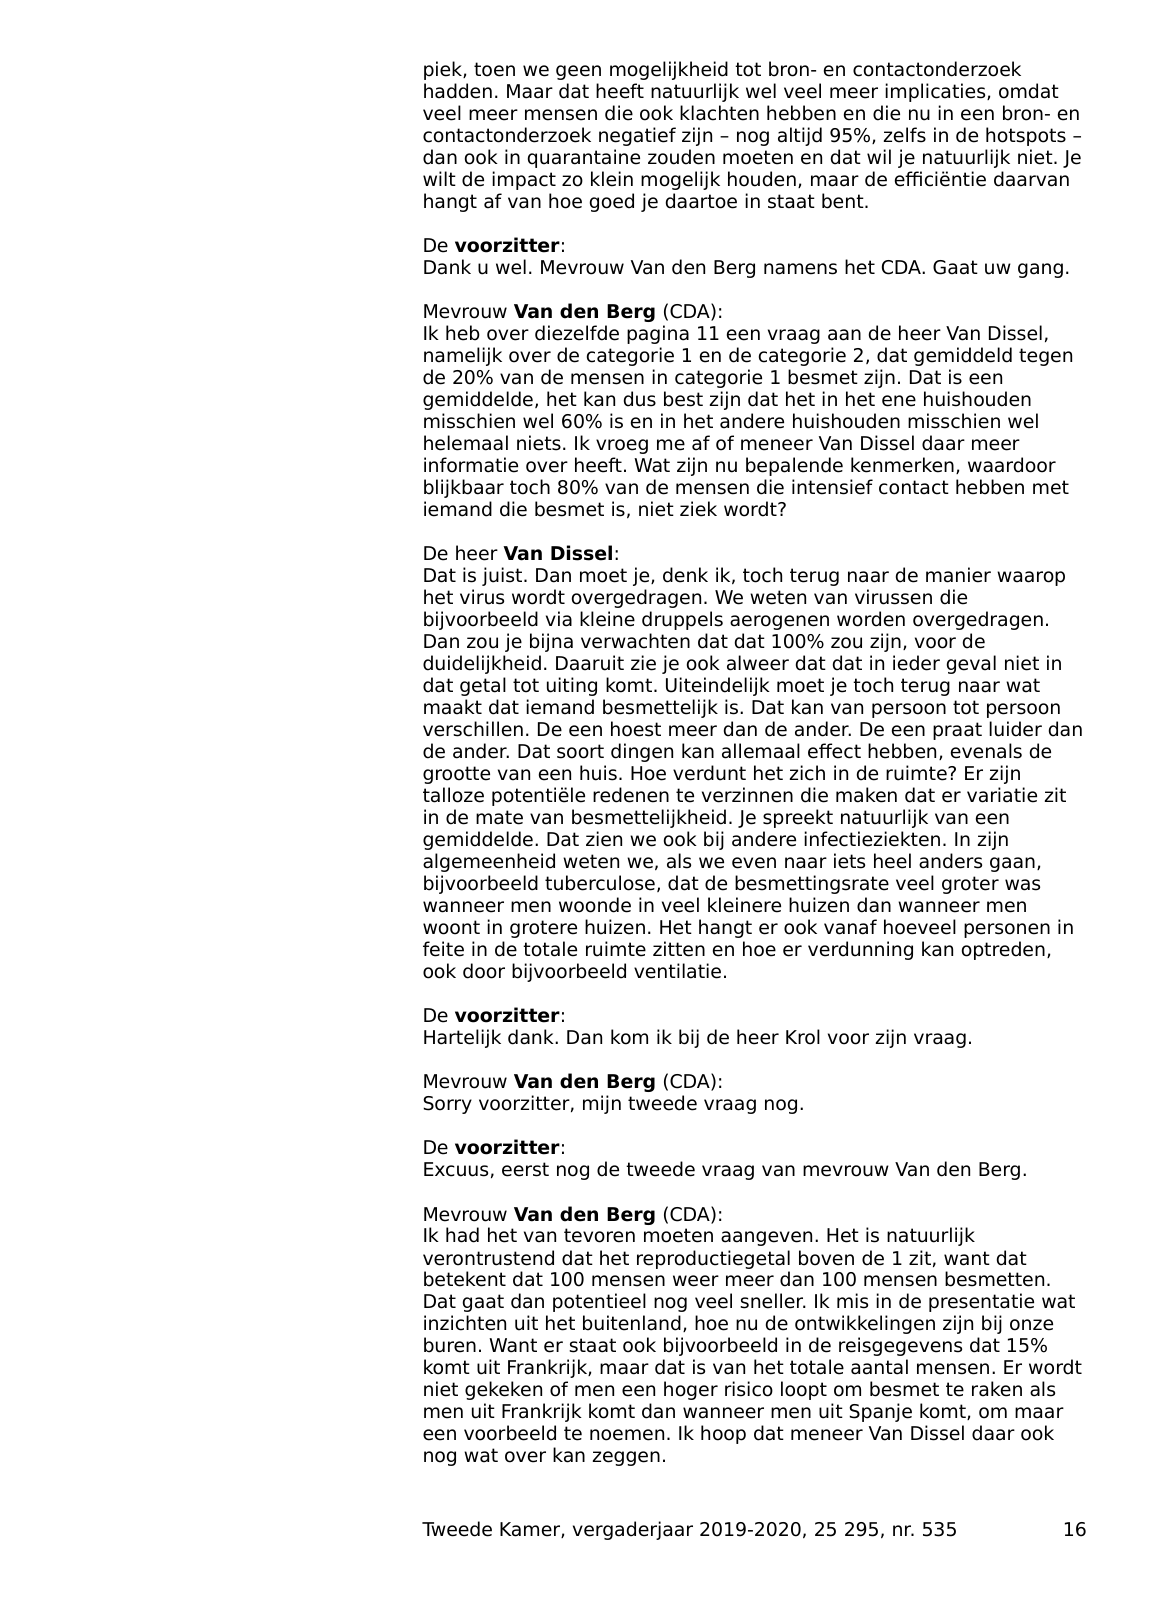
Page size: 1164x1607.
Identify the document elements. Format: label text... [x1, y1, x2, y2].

text De heer Van Dissel: [422, 543, 1087, 565]
text Ik had het van tevoren moeten aangeven. Het is natuurlijk verontrustend dat het reproductiegetal boven de 1 zit, want dat betekent dat 100 mensen weer meer dan 100 mensen besmetten. Dat gaat dan potentieel nog veel sneller. Ik mis in de presentatie wat inzichten uit het buitenland, hoe nu de ontwikkelingen zijn bij onze buren. Want er staat ook bijvoorbeeld in de reisgegevens dat 15% komt uit Frankrijk, maar dat is van het totale aantal mensen. Er wordt niet gekeken of men een hoger risico loopt om besmet te raken als men uit Frankrijk komt dan wanneer men uit Spanje komt, om maar een voorbeeld te noemen. Ik hoop dat meneer Van Dissel daar ook nog wat over kan zeggen. [422, 1225, 1087, 1467]
text Mevrouw Van den Berg (CDA): [422, 1203, 1087, 1225]
text Mevrouw Van den Berg (CDA): [422, 301, 1087, 323]
text Ik heb over diezelfde pagina 11 een vraag aan de heer Van Dissel, namelijk over de categorie 1 en de categorie 2, dat gemiddeld tegen de 20% van de mensen in categorie 1 besmet zijn. Dat is een gemiddelde, het kan dus best zijn dat het in het ene huishouden misschien wel 60% is en in het andere huishouden misschien wel helemaal niets. Ik vroeg me af of meneer Van Dissel daar meer informatie over heeft. Wat zijn nu bepalende kenmerken, waardoor blijkbaar toch 80% van de mensen die intensief contact hebben met iemand die besmet is, niet ziek wordt? [422, 323, 1087, 521]
text De voorzitter: [422, 235, 1087, 257]
text Excuus, eerst nog de tweede vraag van mevrouw Van den Berg. [422, 1159, 1087, 1181]
text Dank u wel. Mevrouw Van den Berg namens het CDA. Gaat uw gang. [422, 257, 1087, 279]
text Hartelijk dank. Dan kom ik bij de heer Krol voor zijn vraag. [422, 1027, 1087, 1049]
text De voorzitter: [422, 1005, 1087, 1027]
text Sorry voorzitter, mijn tweede vraag nog. [422, 1093, 1087, 1115]
text Mevrouw Van den Berg (CDA): [422, 1071, 1087, 1093]
text De voorzitter: [422, 1137, 1087, 1159]
text piek, toen we geen mogelijkheid tot bron- en contactonderzoek hadden. Maar dat heeft natuurlijk wel veel meer implicaties, omdat veel meer mensen die ook klachten hebben en die nu in een bron- en contactonderzoek negatief zijn – nog altijd 95%, zelfs in de hotspots – dan ook in quarantaine zouden moeten en dat wil je natuurlijk niet. Je wilt de impact zo klein mogelijk houden, maar de efficiëntie daarvan hangt af van hoe goed je daartoe in staat bent. [422, 59, 1087, 213]
text Dat is juist. Dan moet je, denk ik, toch terug naar de manier waarop het virus wordt overgedragen. We weten van virussen die bijvoorbeeld via kleine druppels aerogenen worden overgedragen. Dan zou je bijna verwachten dat dat 100% zou zijn, voor de duidelijkheid. Daaruit zie je ook alweer dat dat in ieder geval niet in dat getal tot uiting komt. Uiteindelijk moet je toch terug naar wat maakt dat iemand besmettelijk is. Dat kan van persoon tot persoon verschillen. De een hoest meer dan de ander. De een praat luider dan de ander. Dat soort dingen kan allemaal effect hebben, evenals de grootte van een huis. Hoe verdunt het zich in de ruimte? Er zijn talloze potentiële redenen te verzinnen die maken dat er variatie zit in de mate van besmettelijkheid. Je spreekt natuurlijk van een gemiddelde. Dat zien we ook bij andere infectieziekten. In zijn algemeenheid weten we, als we even naar iets heel anders gaan, bijvoorbeeld tuberculose, dat de besmettingsrate veel groter was wanneer men woonde in veel kleinere huizen dan wanneer men woont in grotere huizen. Het hangt er ook vanaf hoeveel personen in feite in de totale ruimte zitten en hoe er verdunning kan optreden, ook door bijvoorbeeld ventilatie. [422, 565, 1087, 983]
